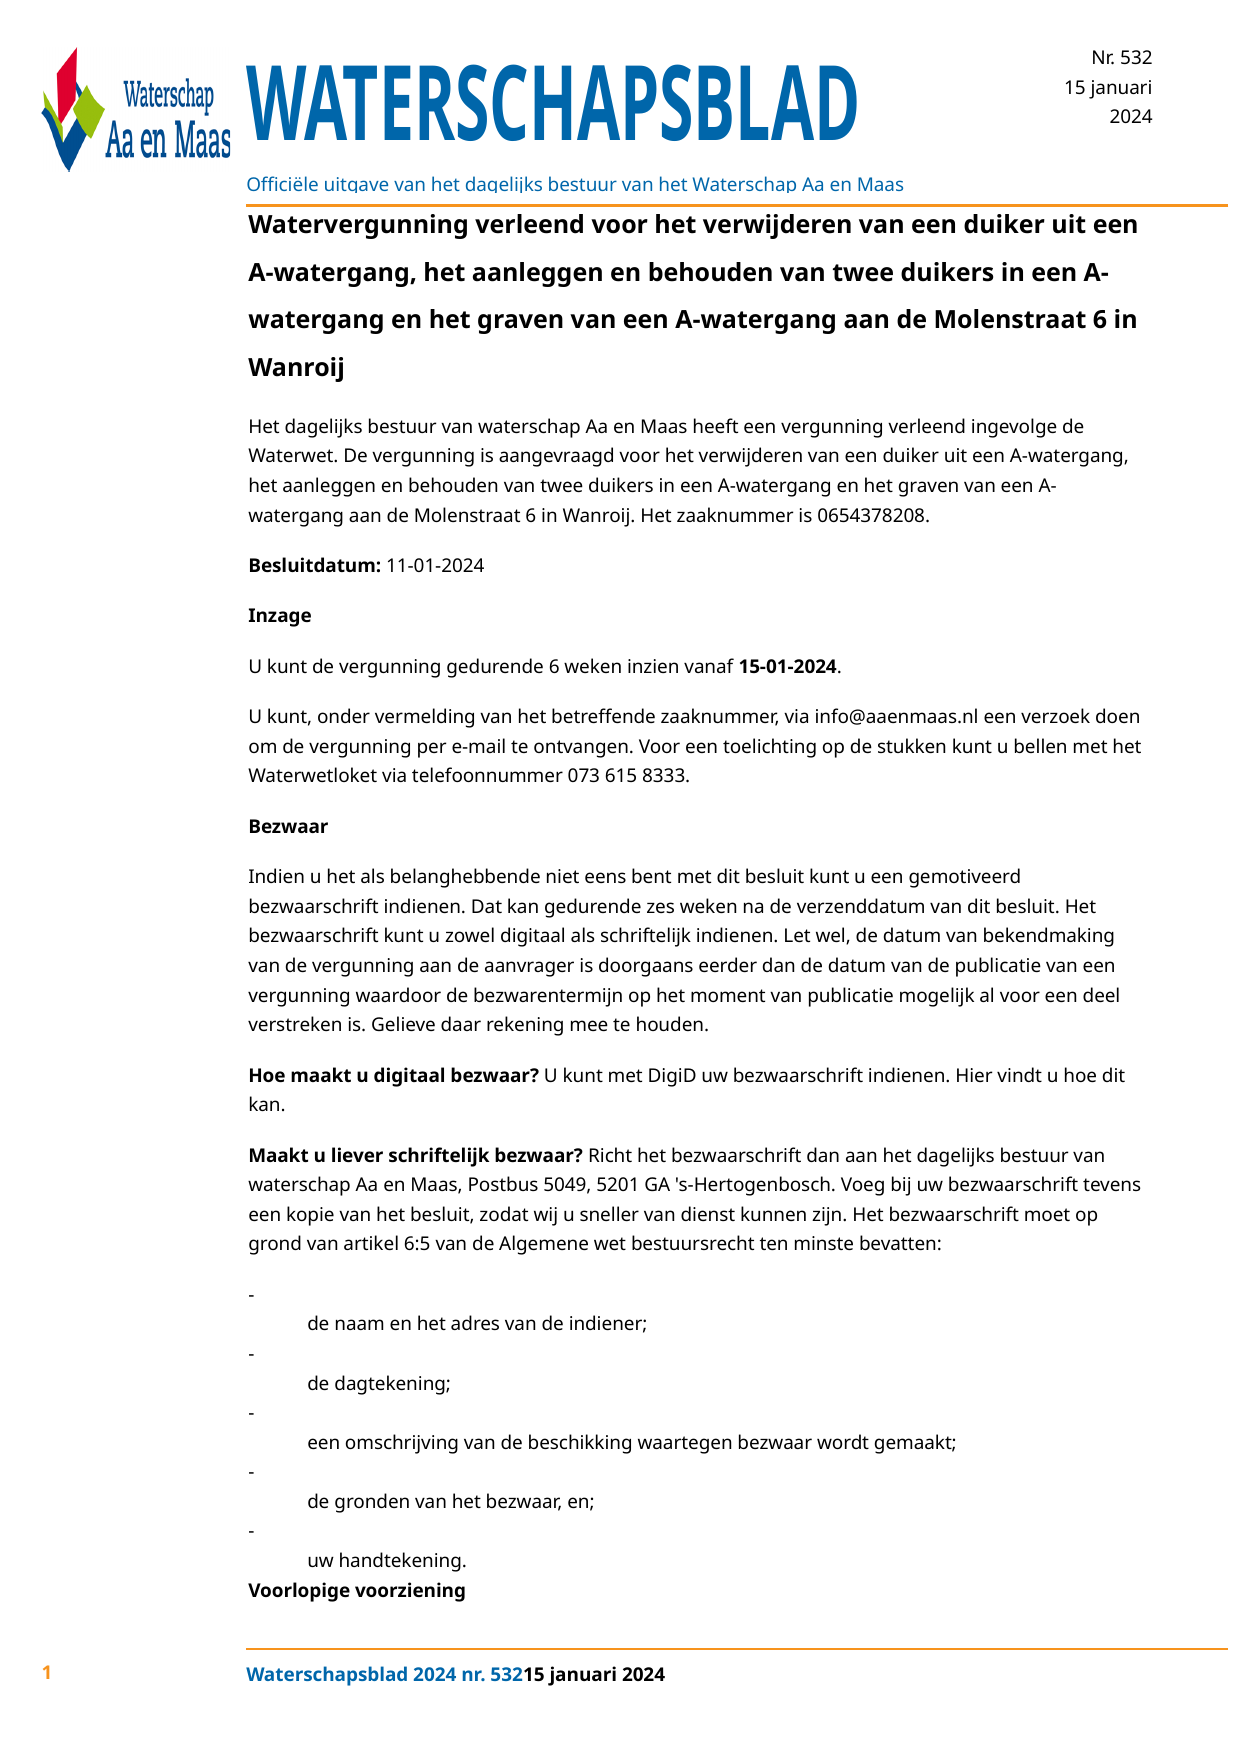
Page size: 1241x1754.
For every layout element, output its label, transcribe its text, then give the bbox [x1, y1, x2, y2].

text Besluitdatum: 11-01-2024 [248, 552, 1152, 578]
text U kunt, onder vermelding van het betreffende zaaknummer, via info@aaenmaas.nl een verzoek doen om de vergunning per e-mail te ontvangen. Voor een toelichting op de stukken kunt u bellen met het Waterwetloket via telefoonnummer 073 615 8333. [248, 703, 1152, 788]
text Voorlopige voorziening [248, 1577, 1152, 1603]
text Het dagelijks bestuur van waterschap Aa en Maas heeft een vergunning verleend ingevolge de Waterwet. De vergunning is aangevraagd voor het verwijderen van een duiker uit een A-watergang, het aanleggen en behouden van twee duikers in een A-watergang en het graven van een A-watergang aan de Molenstraat 6 in Wanroij. Het zaaknummer is 0654378208. [248, 413, 1152, 528]
list de dagtekening; [248, 1370, 1152, 1396]
text U kunt de vergunning gedurende 6 weken inzien vanaf 15-01-2024. [248, 653, 1152, 679]
text Indien u het als belanghebbende niet eens bent met dit besluit kunt u een gemotiveerd bezwaarschrift indienen. Dat kan gedurende zes weken na de verzenddatum van dit besluit. Het bezwaarschrift kunt u zowel digitaal als schriftelijk indienen. Let wel, de datum van bekendmaking van de vergunning aan de aanvrager is doorgaans eerder dan de datum van de publicatie van een vergunning waardoor de bezwarentermijn op het moment van publicatie mogelijk al voor een deel verstreken is. Gelieve daar rekening mee te houden. [248, 863, 1152, 1037]
text Hoe maakt u digitaal bezwaar? U kunt met DigiD uw bezwaarschrift indienen. Hier vindt u hoe dit kan. [248, 1062, 1152, 1117]
list de gronden van het bezwaar, en; [248, 1488, 1152, 1514]
picture [41, 47, 231, 172]
list een omschrijving van de beschikking waartegen bezwaar wordt gemaakt; [248, 1429, 1152, 1455]
text Bezwaar [248, 813, 1152, 839]
text Watervergunning verleend voor het verwijderen van een duiker uit een A-watergang, het aanleggen en behouden van twee duikers in een A-watergang en het graven van een A-watergang aan de Molenstraat 6 in Wanroij [248, 207, 1152, 384]
list de naam en het adres van de indiener; [248, 1311, 1152, 1336]
text Inzage [248, 603, 1152, 628]
text Maakt u liever schriftelijk bezwaar? Richt het bezwaarschrift dan aan het dagelijks bestuur van waterschap Aa en Maas, Postbus 5049, 5201 GA 's-Hertogenbosch. Voeg bij uw bezwaarschrift tevens een kopie van het besluit, zodat wij u sneller van dienst kunnen zijn. Het bezwaarschrift moet op grond van artikel 6:5 van de Algemene wet bestuursrecht ten minste bevatten: [248, 1142, 1152, 1256]
list uw handtekening. [248, 1547, 1152, 1573]
